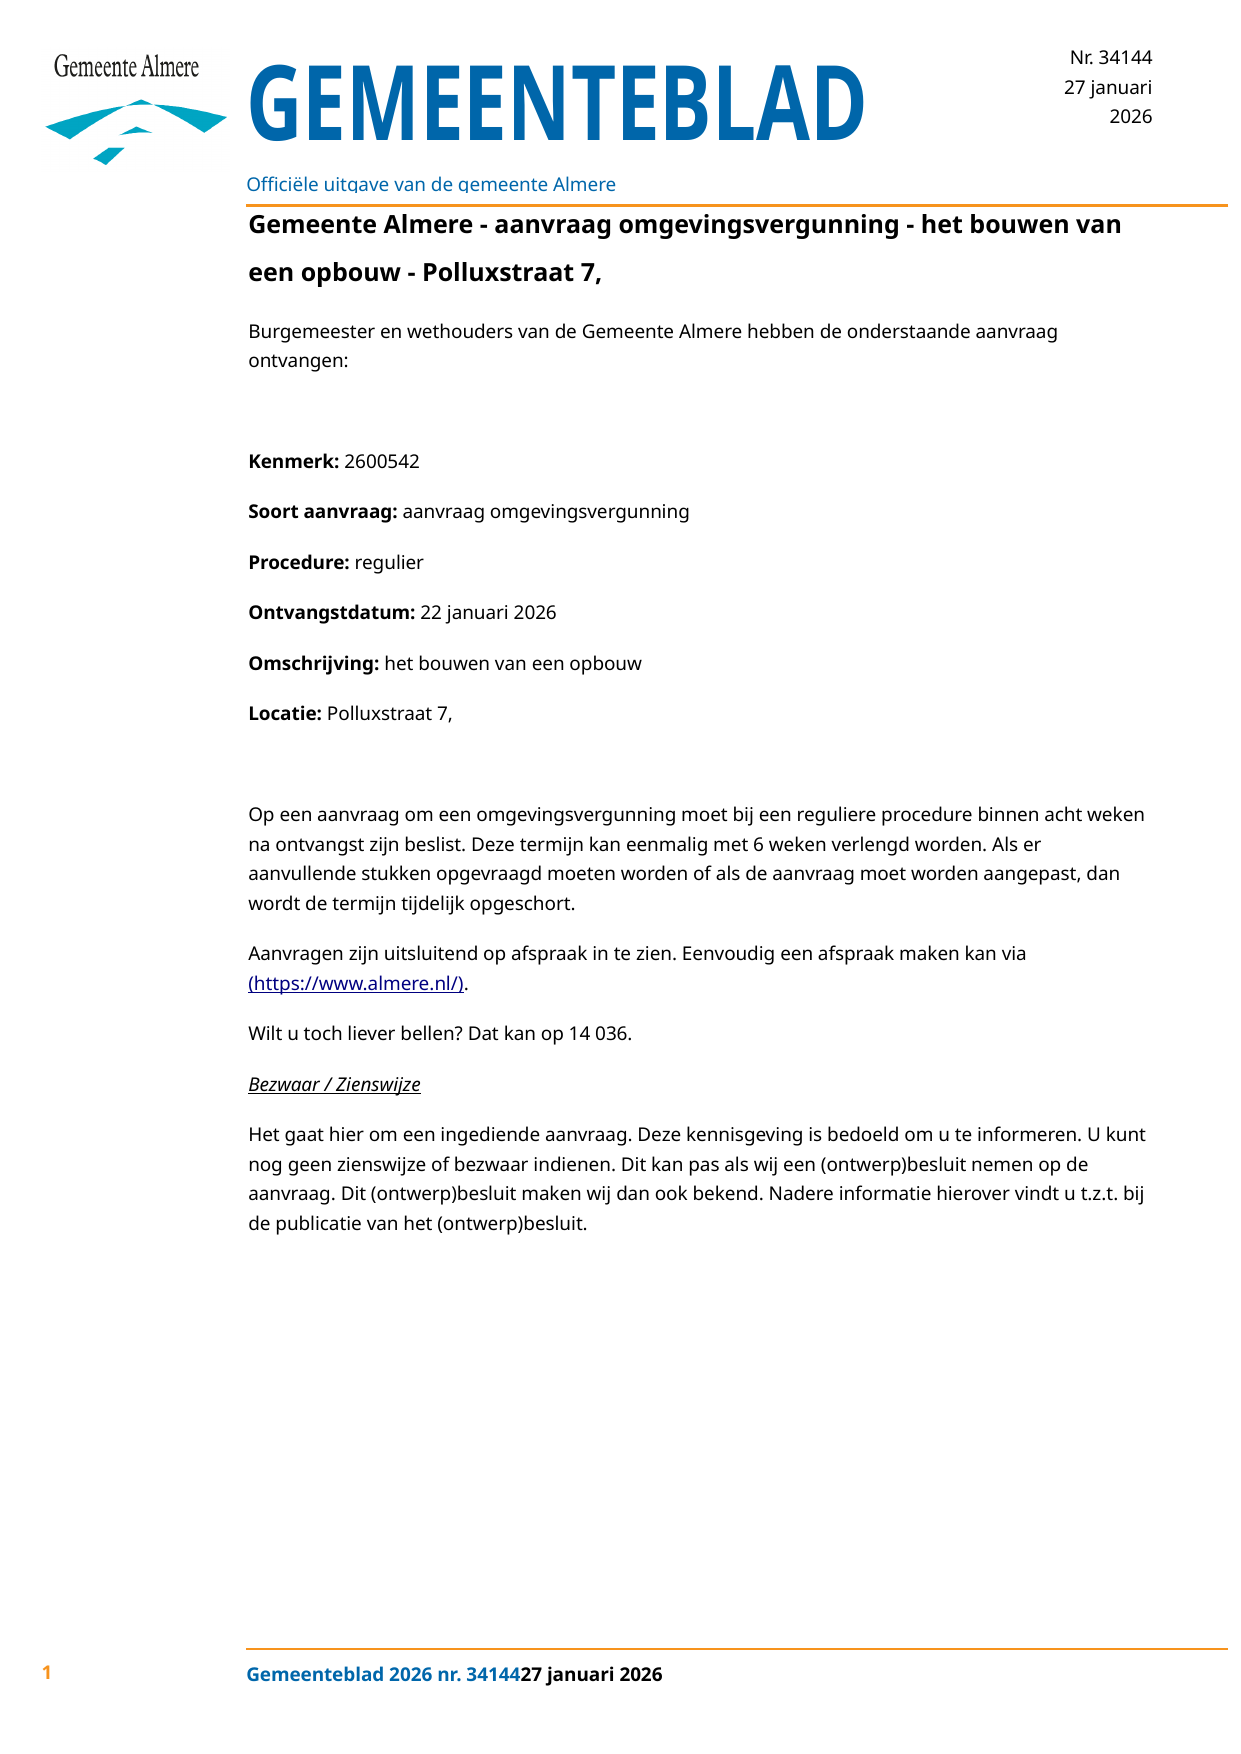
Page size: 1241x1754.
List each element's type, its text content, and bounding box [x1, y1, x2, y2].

text Burgemeester en wethouders van de Gemeente Almere hebben de onderstaande aanvraag ontvangen: [248, 318, 1152, 373]
text Bezwaar / Zienswijze [248, 1071, 1152, 1097]
text Aanvragen zijn uitsluitend op afspraak in te zien. Eenvoudig een afspraak maken kan via (https://www.almere.nl/). [248, 940, 1152, 996]
picture [41, 47, 231, 172]
text Wilt u toch liever bellen? Dat kan op 14 036. [248, 1020, 1152, 1046]
text Locatie: Polluxstraat 7, [248, 700, 1152, 726]
text Op een aanvraag om een omgevingsvergunning moet bij een reguliere procedure binnen acht weken na ontvangst zijn beslist. Deze termijn kan eenmalig met 6 weken verlengd worden. Als er aanvullende stukken opgevraagd moeten worden of als de aanvraag moet worden aangepast, dan wordt de termijn tijdelijk opgeschort. [248, 801, 1152, 916]
text Procedure: regulier [248, 549, 1152, 575]
text Het gaat hier om een ingediende aanvraag. Deze kennisgeving is bedoeld om u te informeren. U kunt nog geen zienswijze of bezwaar indienen. Dit kan pas als wij een (ontwerp)besluit nemen op de aanvraag. Dit (ontwerp)besluit maken wij dan ook bekend. Nadere informatie hierover vindt u t.z.t. bij de publicatie van het (ontwerp)besluit. [248, 1121, 1152, 1236]
text Gemeente Almere - aanvraag omgevingsvergunning - het bouwen van een opbouw - Polluxstraat 7, [248, 207, 1152, 288]
text Omschrijving: het bouwen van een opbouw [248, 650, 1152, 676]
text Ontvangstdatum: 22 januari 2026 [248, 599, 1152, 625]
text Soort aanvraag: aanvraag omgevingsvergunning [248, 499, 1152, 524]
text Kenmerk: 2600542 [248, 448, 1152, 474]
